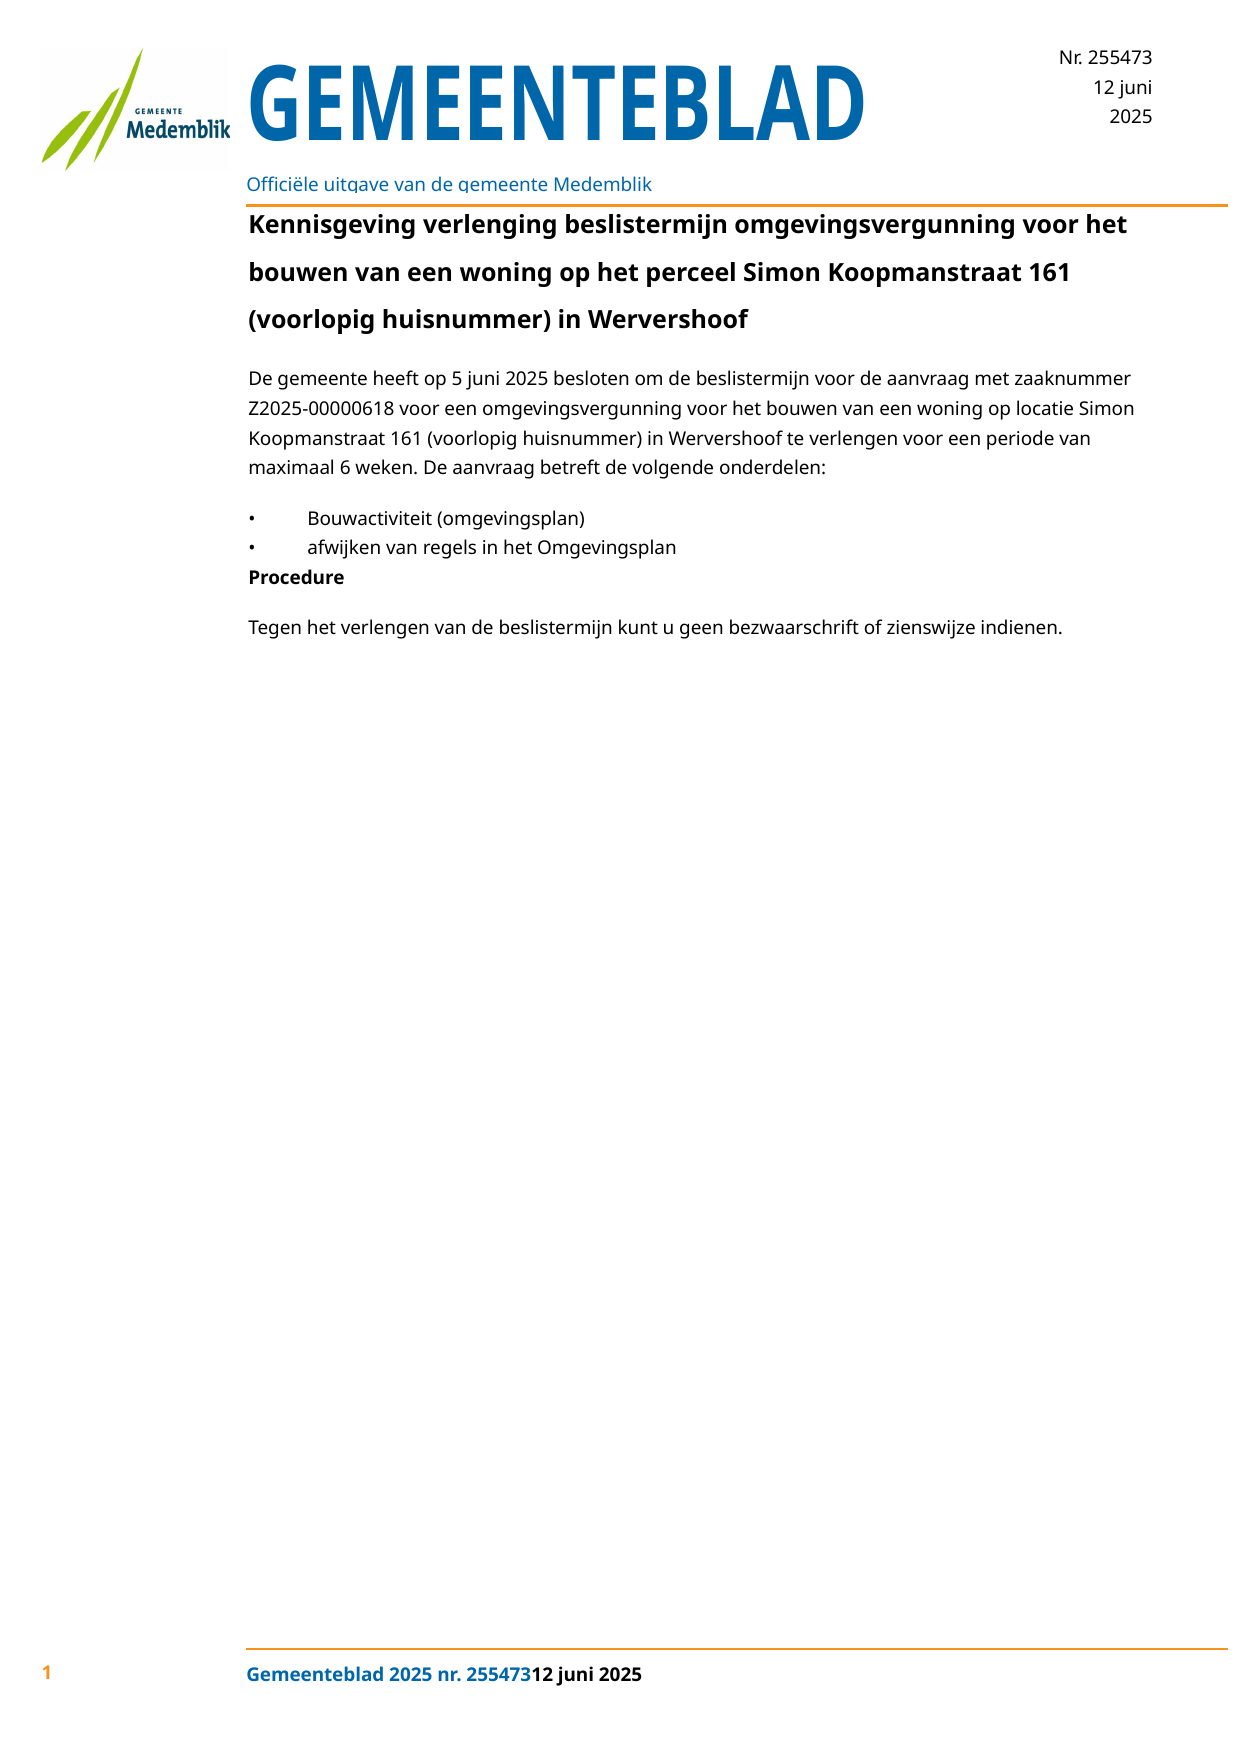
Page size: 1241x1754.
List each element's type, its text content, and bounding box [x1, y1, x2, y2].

list afwijken van regels in het Omgevingsplan [248, 534, 1152, 560]
text De gemeente heeft op 5 juni 2025 besloten om de beslistermijn voor de aanvraag met zaaknummer Z2025-00000618 voor een omgevingsvergunning voor het bouwen van een woning op locatie Simon Koopmanstraat 161 (voorlopig huisnummer) in Wervershoof te verlengen voor een periode van maximaal 6 weken. De aanvraag betreft de volgende onderdelen: [248, 366, 1152, 480]
text Procedure [248, 564, 1152, 589]
list Bouwactiviteit (omgevingsplan) [248, 505, 1152, 530]
text Kennisgeving verlenging beslistermijn omgevingsvergunning voor het bouwen van een woning op het perceel Simon Koopmanstraat 161 (voorlopig huisnummer) in Wervershoof [248, 207, 1152, 336]
picture [41, 47, 231, 172]
text Tegen het verlengen van de beslistermijn kunt u geen bezwaarschrift of zienswijze indienen. [248, 614, 1152, 640]
